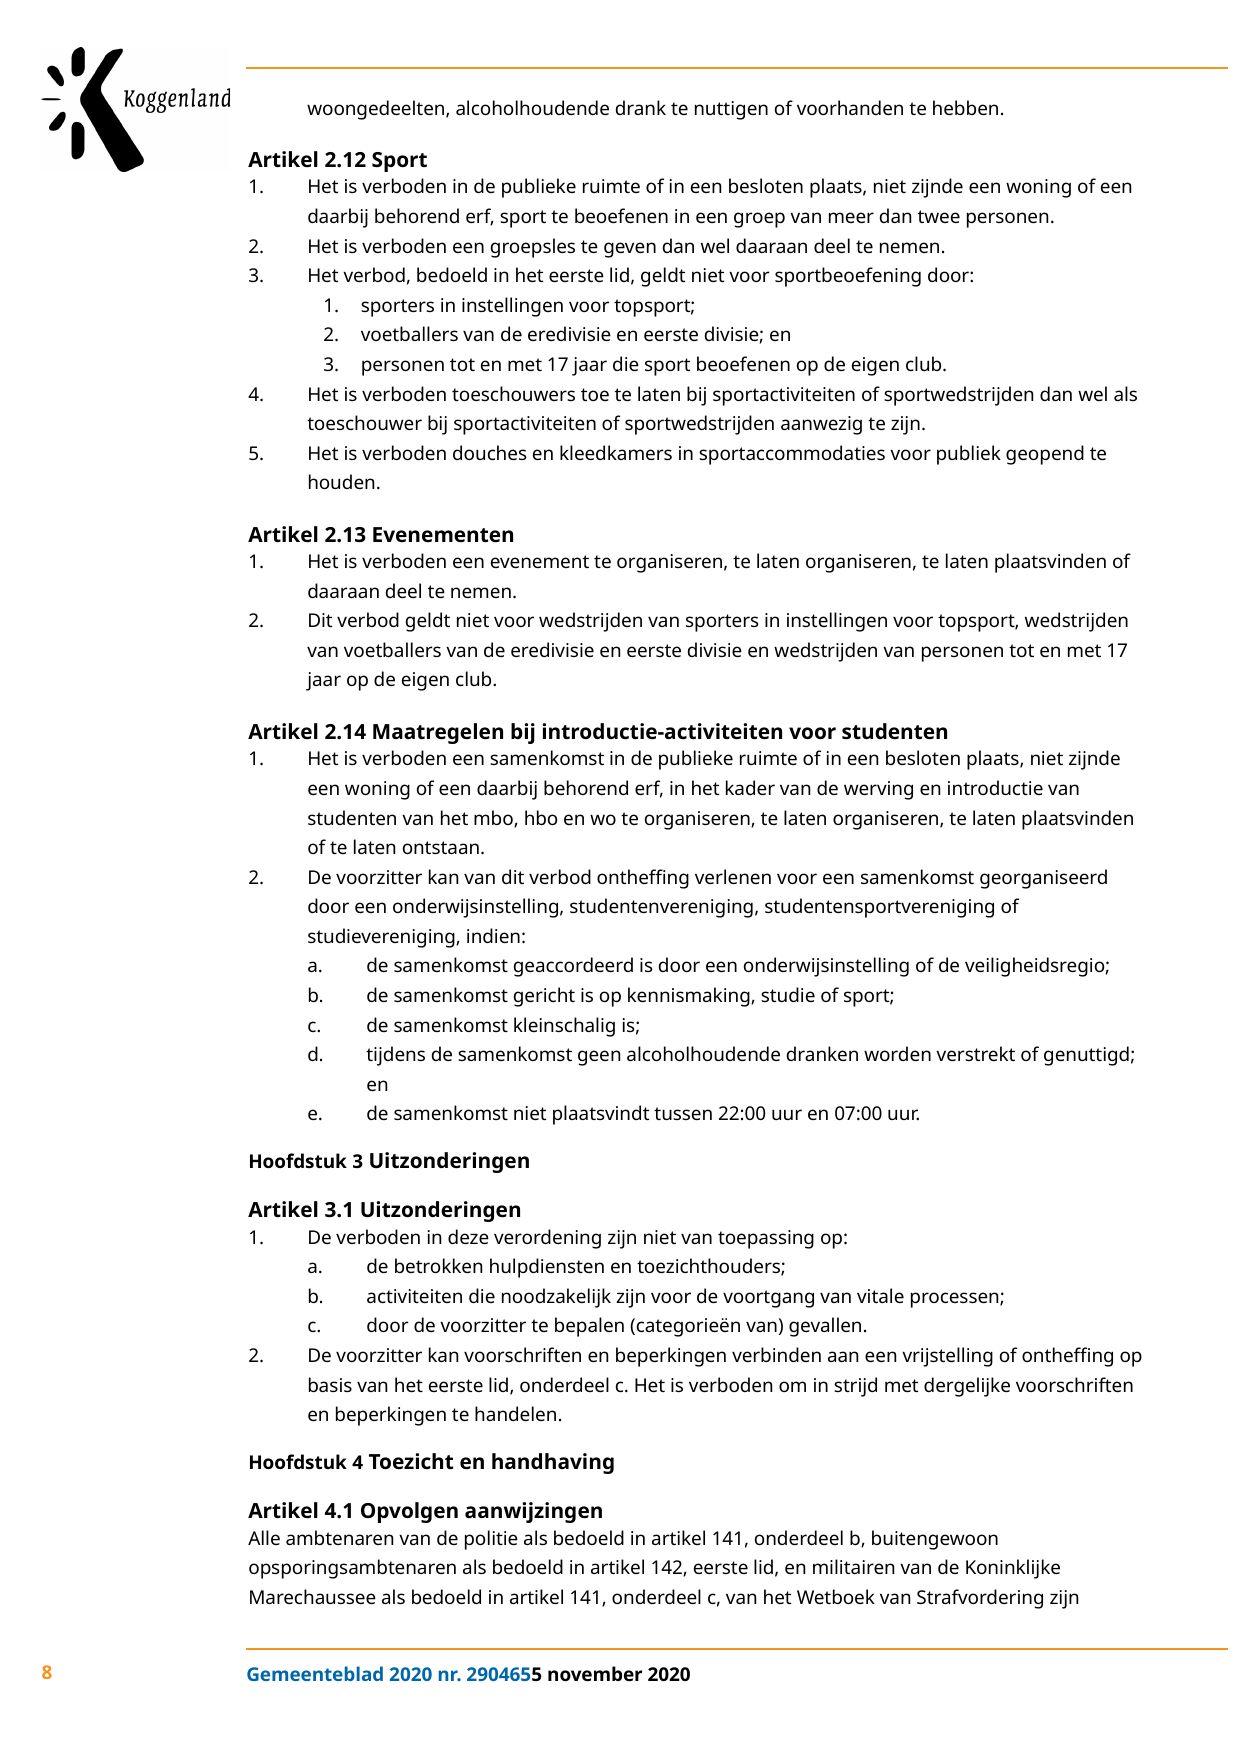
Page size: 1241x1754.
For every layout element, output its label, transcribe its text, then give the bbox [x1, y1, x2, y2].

list door de voorzitter te bepalen (categorieën van) gevallen. [307, 1313, 1152, 1338]
list Het is verboden een groepsles te geven dan wel daaraan deel te nemen. [248, 233, 1152, 258]
list de samenkomst kleinschalig is; [307, 1012, 1152, 1037]
list woongedeelten, alcoholhoudende drank te nuttigen of voorhanden te hebben. [248, 95, 1152, 121]
list de betrokken hulpdiensten en toezichthouders; [307, 1253, 1152, 1279]
list de samenkomst gericht is op kennismaking, studie of sport; [307, 982, 1152, 1008]
list De voorzitter kan voorschriften en beperkingen verbinden aan een vrijstelling of ontheffing op basis van het eerste lid, onderdeel c. Het is verboden om in strijd met dergelijke voorschriften en beperkingen te handelen. [248, 1342, 1152, 1427]
picture [41, 47, 231, 172]
list Het is verboden een samenkomst in de publieke ruimte of in een besloten plaats, niet zijnde een woning of een daarbij behorend erf, in het kader van de werving en introductie van studenten van het mbo, hbo en wo te organiseren, te laten organiseren, te laten plaatsvinden of te laten ontstaan. [248, 746, 1152, 860]
text Hoofdstuk 3 Uitzonderingen [248, 1146, 1152, 1174]
list De verboden in deze verordening zijn niet van toepassing op: [248, 1224, 1152, 1249]
list voetballers van de eredivisie en eerste divisie; en [323, 322, 1152, 347]
text Alle ambtenaren van de politie als bedoeld in artikel 141, onderdeel b, buitengewoon opsporingsambtenaren als bedoeld in artikel 142, eerste lid, en militairen van de Koninklijke Marechaussee als bedoeld in artikel 141, onderdeel c, van het Wetboek van Strafvordering zijn [248, 1525, 1152, 1609]
text Artikel 2.14 Maatregelen bij introductie-activiteiten voor studenten [248, 717, 1152, 746]
list sporters in instellingen voor topsport; [323, 292, 1152, 318]
list Dit verbod geldt niet voor wedstrijden van sporters in instellingen voor topsport, wedstrijden van voetballers van de eredivisie en eerste divisie en wedstrijden van personen tot en met 17 jaar op de eigen club. [248, 607, 1152, 692]
list Het is verboden een evenement te organiseren, te laten organiseren, te laten plaatsvinden of daaraan deel te nemen. [248, 548, 1152, 604]
list activiteiten die noodzakelijk zijn voor de voortgang van vitale processen; [307, 1283, 1152, 1309]
list tijdens de samenkomst geen alcoholhoudende dranken worden verstrekt of genuttigd; en [307, 1041, 1152, 1097]
list De voorzitter kan van dit verbod ontheffing verlenen voor een samenkomst georganiseerd door een onderwijsinstelling, studentenvereniging, studentensportvereniging of studievereniging, indien: [248, 864, 1152, 949]
text Artikel 3.1 Uitzonderingen [248, 1195, 1152, 1224]
text Artikel 4.1 Opvolgen aanwijzingen [248, 1496, 1152, 1525]
list Het is verboden in de publieke ruimte of in een besloten plaats, niet zijnde een woning of een daarbij behorend erf, sport te beoefenen in een groep van meer dan twee personen. [248, 174, 1152, 229]
text Artikel 2.13 Evenementen [248, 520, 1152, 548]
list personen tot en met 17 jaar die sport beoefenen op de eigen club. [323, 351, 1152, 377]
list de samenkomst niet plaatsvindt tussen 22:00 uur en 07:00 uur. [307, 1101, 1152, 1126]
list Het verbod, bedoeld in het eerste lid, geldt niet voor sportbeoefening door: [248, 262, 1152, 288]
text Hoofdstuk 4 Toezicht en handhaving [248, 1447, 1152, 1475]
list Het is verboden toeschouwers toe te laten bij sportactiviteiten of sportwedstrijden dan wel als toeschouwer bij sportactiviteiten of sportwedstrijden aanwezig te zijn. [248, 381, 1152, 436]
list de samenkomst geaccordeerd is door een onderwijsinstelling of de veiligheidsregio; [307, 953, 1152, 978]
list Het is verboden douches en kleedkamers in sportaccommodaties voor publiek geopend te houden. [248, 440, 1152, 495]
text Artikel 2.12 Sport [248, 145, 1152, 174]
